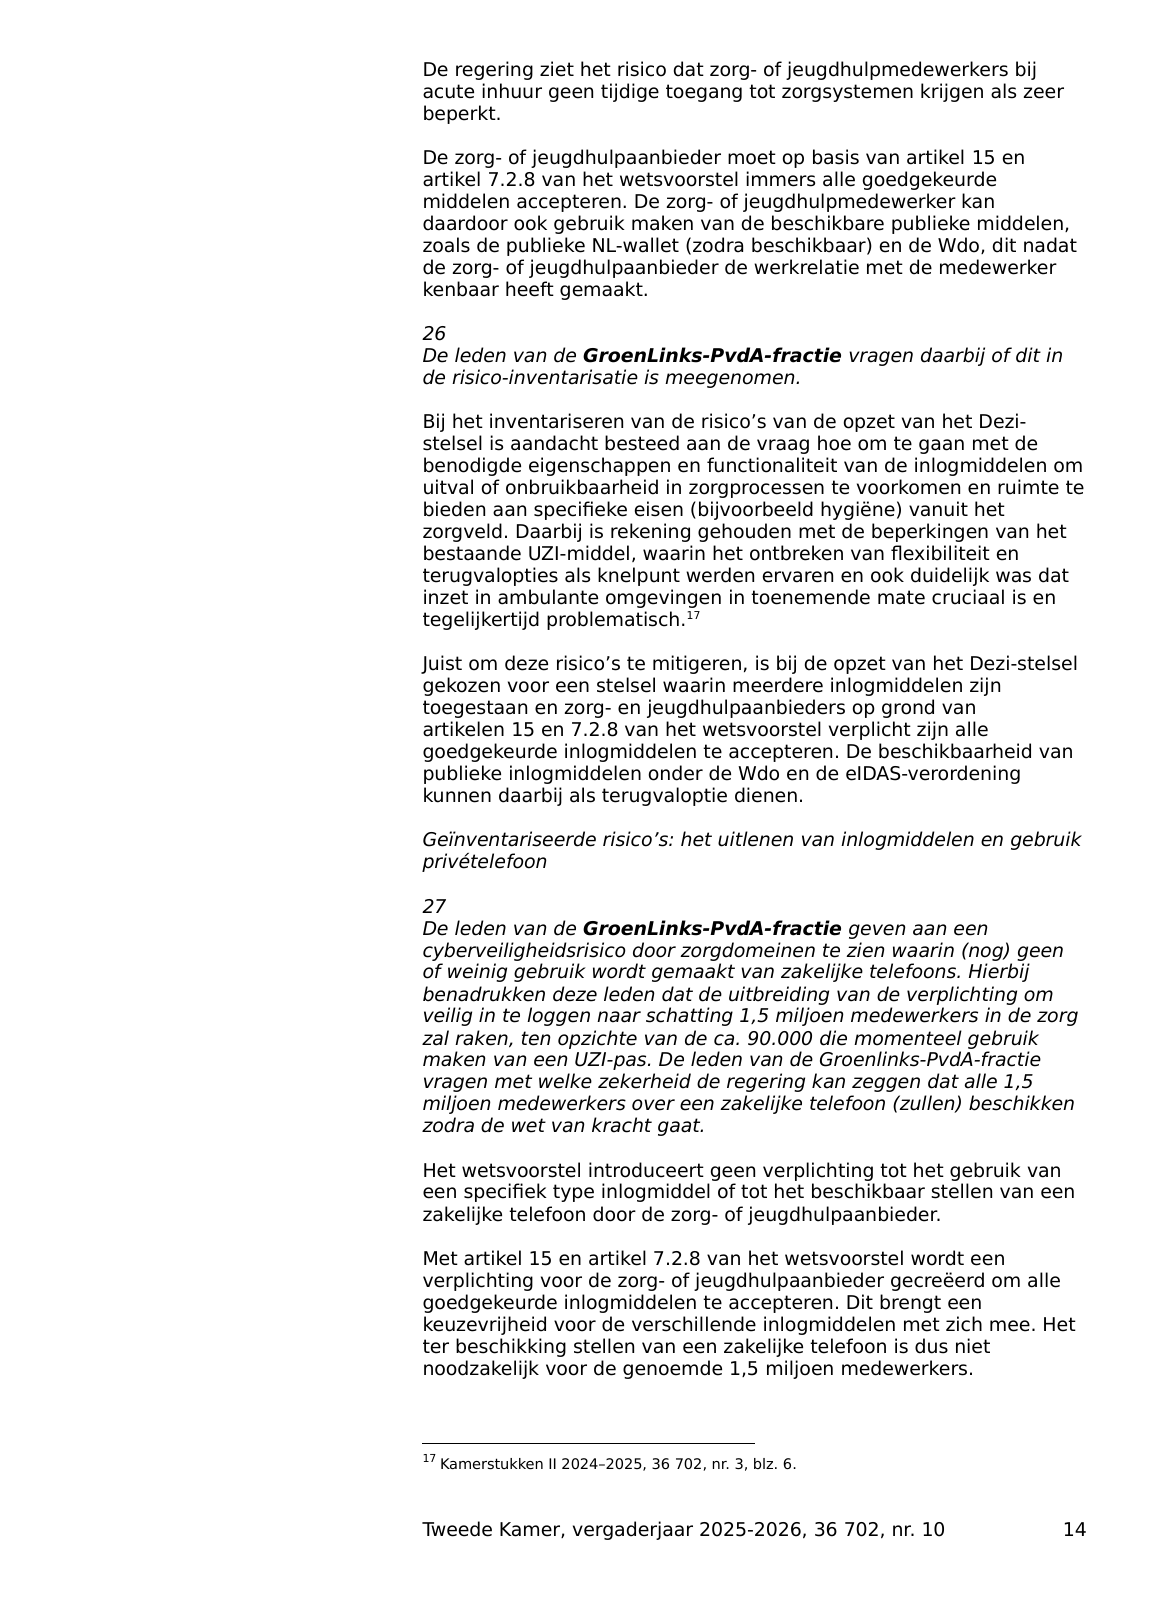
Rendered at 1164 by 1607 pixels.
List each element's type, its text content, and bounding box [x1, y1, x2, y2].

text De leden van de GroenLinks-PvdA-fractie vragen daarbij of dit in de risico-inventarisatie is meegenomen. [422, 345, 1087, 389]
text De zorg- of jeugdhulpaanbieder moet op basis van artikel 15 en artikel 7.2.8 van het wetsvoorstel immers alle goedgekeurde middelen accepteren. De zorg- of jeugdhulpmedewerker kan daardoor ook gebruik maken van de beschikbare publieke middelen, zoals de publieke NL-wallet (zodra beschikbaar) en de Wdo, dit nadat de zorg- of jeugdhulpaanbieder de werkrelatie met de medewerker kenbaar heeft gemaakt. [422, 147, 1087, 301]
text Juist om deze risico’s te mitigeren, is bij de opzet van het Dezi-stelsel gekozen voor een stelsel waarin meerdere inlogmiddelen zijn toegestaan en zorg- en jeugdhulpaanbieders op grond van artikelen 15 en 7.2.8 van het wetsvoorstel verplicht zijn alle goedgekeurde inlogmiddelen te accepteren. De beschikbaarheid van publieke inlogmiddelen onder de Wdo en de eIDAS-verordening kunnen daarbij als terugvaloptie dienen. [422, 653, 1087, 807]
text Het wetsvoorstel introduceert geen verplichting tot het gebruik van een specifiek type inlogmiddel of tot het beschikbaar stellen van een zakelijke telefoon door de zorg- of jeugdhulpaanbieder. [422, 1159, 1087, 1225]
text 27 [422, 896, 1087, 917]
text Met artikel 15 en artikel 7.2.8 van het wetsvoorstel wordt een verplichting voor de zorg- of jeugdhulpaanbieder gecreëerd om alle goedgekeurde inlogmiddelen te accepteren. Dit brengt een keuzevrijheid voor de verschillende inlogmiddelen met zich mee. Het ter beschikking stellen van een zakelijke telefoon is dus niet noodzakelijk voor de genoemde 1,5 miljoen medewerkers. [422, 1248, 1087, 1379]
text De leden van de GroenLinks-PvdA-fractie geven aan een cyberveiligheidsrisico door zorgdomeinen te zien waarin (nog) geen of weinig gebruik wordt gemaakt van zakelijke telefoons. Hierbij benadrukken deze leden dat de uitbreiding van de verplichting om veilig in te loggen naar schatting 1,5 miljoen medewerkers in de zorg zal raken, ten opzichte van de ca. 90.000 die momenteel gebruik maken van een UZI-pas. De leden van de Groenlinks-PvdA-fractie vragen met welke zekerheid de regering kan zeggen dat alle 1,5 miljoen medewerkers over een zakelijke telefoon (zullen) beschikken zodra de wet van kracht gaat. [422, 917, 1087, 1137]
text De regering ziet het risico dat zorg- of jeugdhulpmedewerkers bij acute inhuur geen tijdige toegang tot zorgsystemen krijgen als zeer beperkt. [422, 59, 1087, 125]
text Bij het inventariseren van de risico’s van de opzet van het Dezi-stelsel is aandacht besteed aan de vraag hoe om te gaan met de benodigde eigenschappen en functionaliteit van de inlogmiddelen om uitval of onbruikbaarheid in zorgprocessen te voorkomen en ruimte te bieden aan specifieke eisen (bijvoorbeeld hygiëne) vanuit het zorgveld. Daarbij is rekening gehouden met de beperkingen van het bestaande UZI-middel, waarin het ontbreken van flexibiliteit en terugvalopties als knelpunt werden ervaren en ook duidelijk was dat inzet in ambulante omgevingen in toenemende mate cruciaal is en tegelijkertijd problematisch. [422, 411, 1087, 631]
text 26 [422, 323, 1087, 345]
text Kamerstukken II 2024–2025, 36 702, nr. 3, blz. 6. [422, 1452, 1087, 1474]
subtitle Geïnventariseerde risico’s: het uitlenen van inlogmiddelen en gebruik privételefoon [422, 829, 1087, 873]
